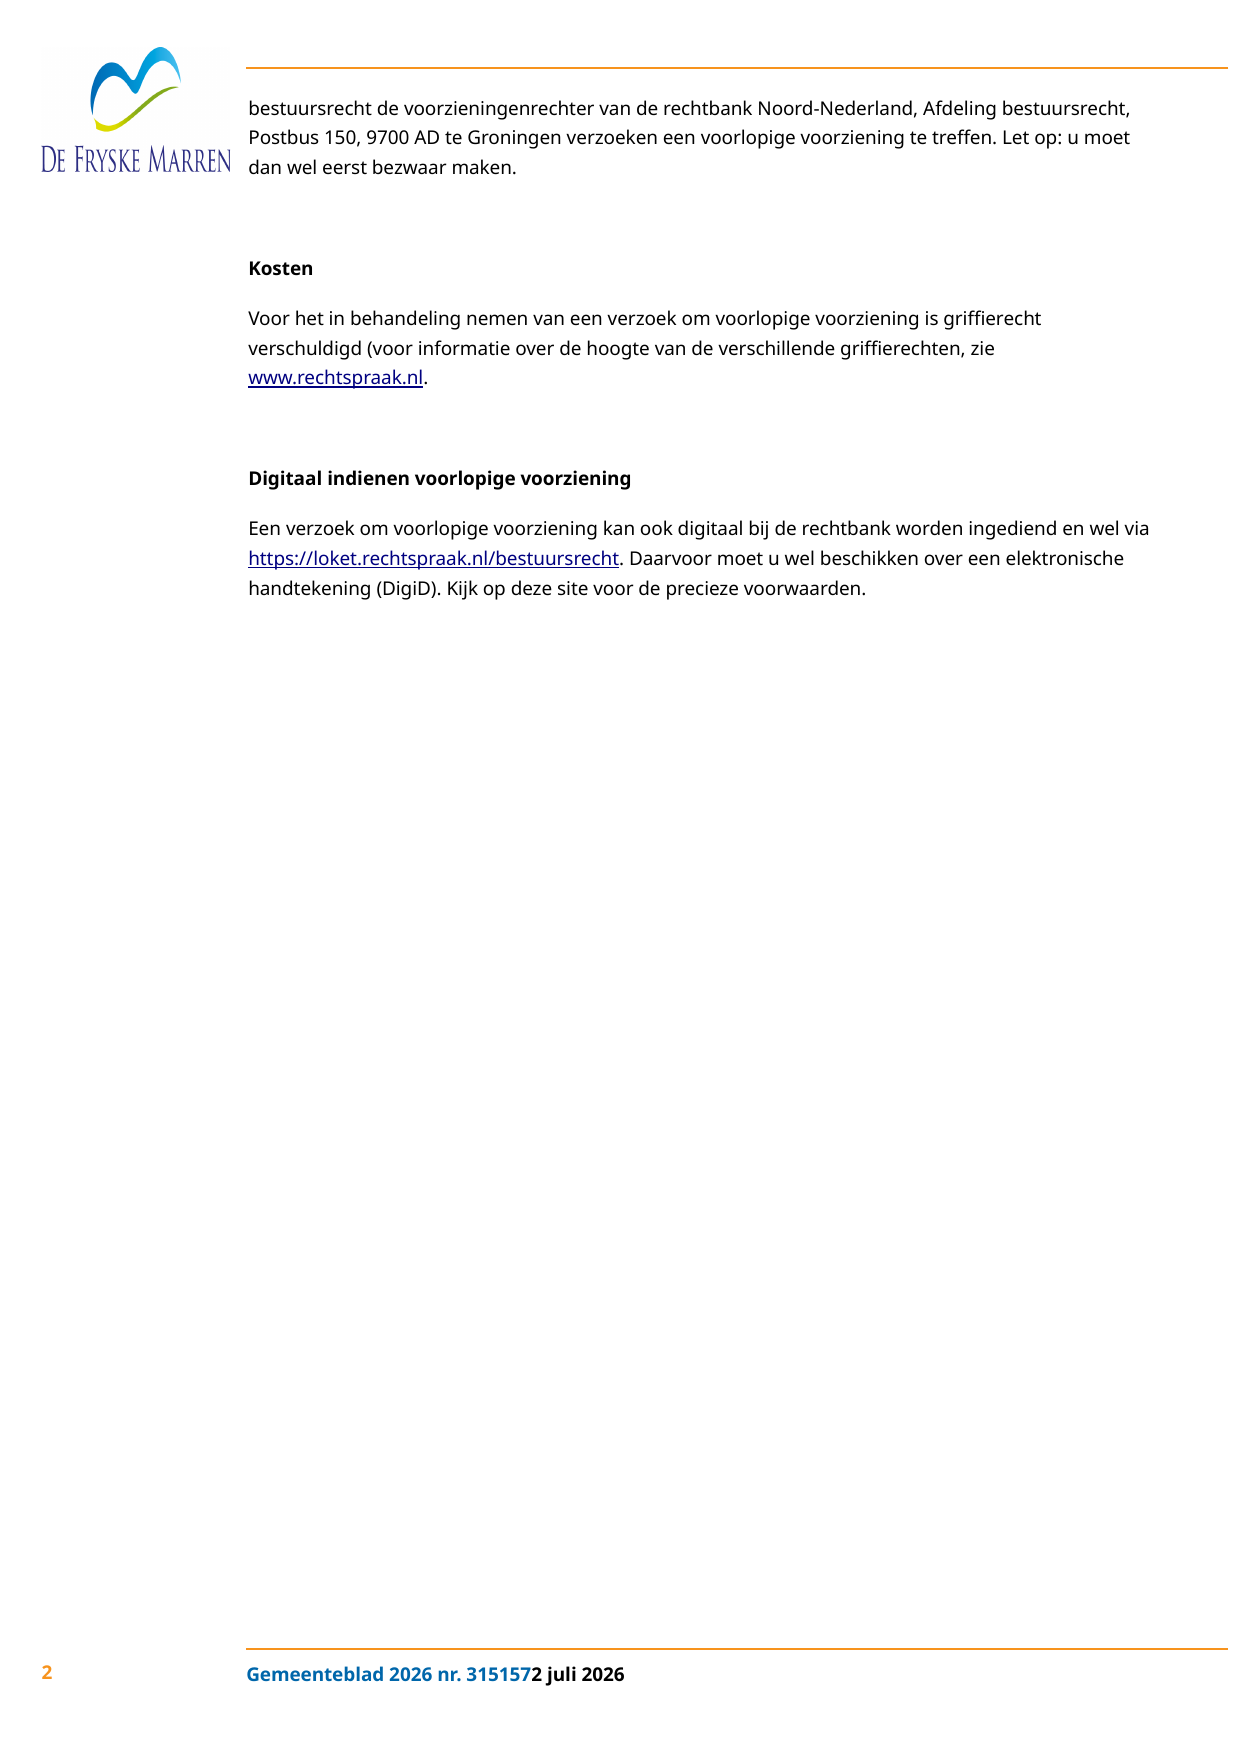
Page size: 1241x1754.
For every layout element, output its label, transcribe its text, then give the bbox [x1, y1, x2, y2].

text Digitaal indienen voorlopige voorziening [248, 465, 1152, 491]
text Een verzoek om voorlopige voorziening kan ook digitaal bij de rechtbank worden ingediend en wel via https://loket.rechtspraak.nl/bestuursrecht. Daarvoor moet u wel beschikken over een elektronische handtekening (DigiD). Kijk op deze site voor de precieze voorwaarden. [248, 516, 1152, 601]
text bestuursrecht de voorzieningenrechter van de rechtbank Noord-Nederland, Afdeling bestuursrecht, Postbus 150, 9700 AD te Groningen verzoeken een voorlopige voorziening te treffen. Let op: u moet dan wel eerst bezwaar maken. [248, 95, 1152, 180]
picture [41, 47, 231, 172]
text Voor het in behandeling nemen van een verzoek om voorlopige voorziening is griffierecht verschuldigd (voor informatie over de hoogte van de verschillende griffierechten, zie www.rechtspraak.nl. [248, 305, 1152, 390]
text Kosten [248, 255, 1152, 281]
